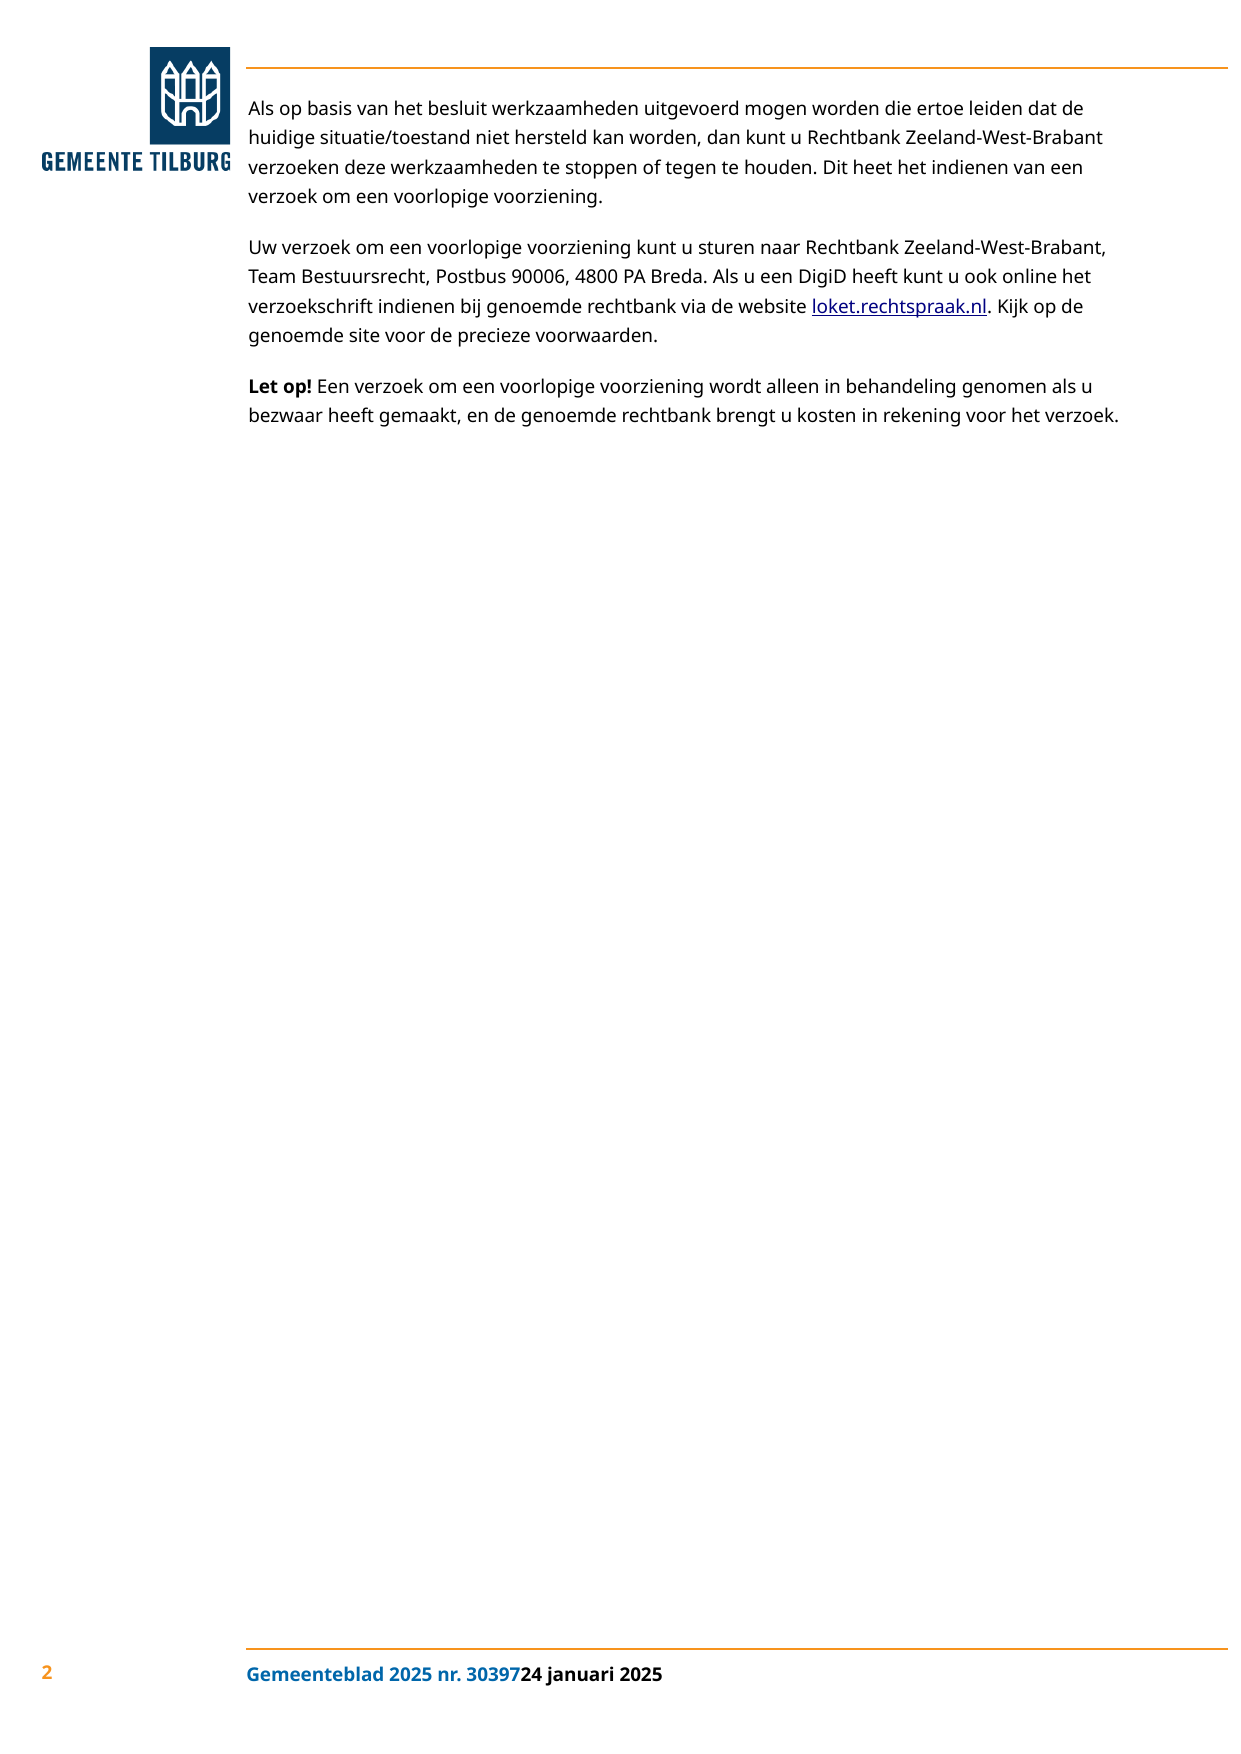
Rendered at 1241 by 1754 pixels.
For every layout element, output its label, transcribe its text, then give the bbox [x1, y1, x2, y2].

text Als op basis van het besluit werkzaamheden uitgevoerd mogen worden die ertoe leiden dat de huidige situatie/toestand niet hersteld kan worden, dan kunt u Rechtbank Zeeland-West-Brabant verzoeken deze werkzaamheden te stoppen of tegen te houden. Dit heet het indienen van een verzoek om een voorlopige voorziening. [248, 95, 1152, 209]
text Uw verzoek om een voorlopige voorziening kunt u sturen naar Rechtbank Zeeland-West-Brabant, Team Bestuursrecht, Postbus 90006, 4800 PA Breda. Als u een DigiD heeft kunt u ook online het verzoekschrift indienen bij genoemde rechtbank via de website loket.rechtspraak.nl. Kijk op de genoemde site voor de precieze voorwaarden. [248, 234, 1152, 348]
text Let op! Een verzoek om een voorlopige voorziening wordt alleen in behandeling genomen als u bezwaar heeft gemaakt, en de genoemde rechtbank brengt u kosten in rekening voor het verzoek. [248, 373, 1152, 428]
picture [41, 47, 231, 172]
